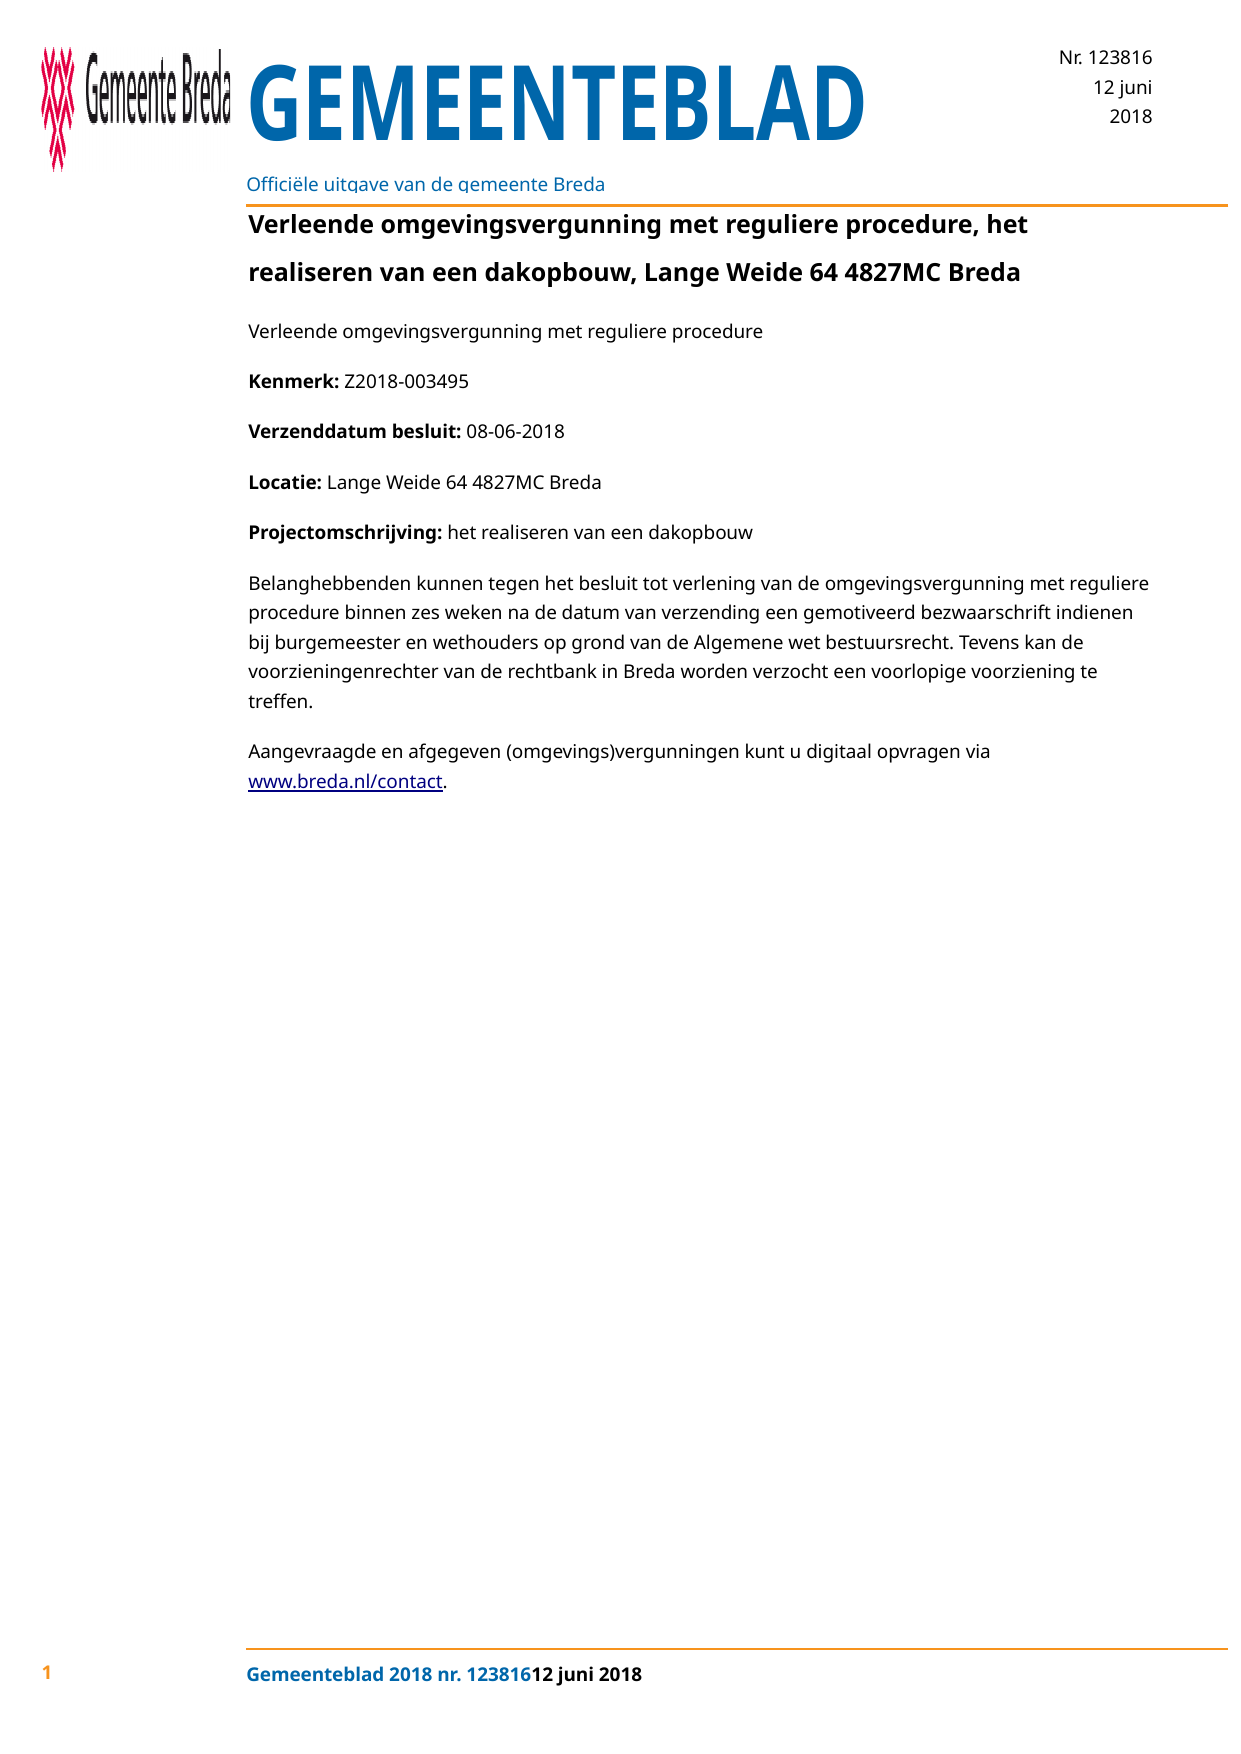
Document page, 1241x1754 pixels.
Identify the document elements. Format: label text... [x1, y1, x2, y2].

text Kenmerk: Z2018-003495 [248, 368, 1152, 394]
text Verleende omgevingsvergunning met reguliere procedure [248, 318, 1152, 344]
text Verzenddatum besluit: 08-06-2018 [248, 419, 1152, 444]
picture [41, 47, 231, 172]
text Belanghebbenden kunnen tegen het besluit tot verlening van de omgevingsvergunning met reguliere procedure binnen zes weken na de datum van verzending een gemotiveerd bezwaarschrift indienen bij burgemeester en wethouders op grond van de Algemene wet bestuursrecht. Tevens kan de voorzieningenrechter van de rechtbank in Breda worden verzocht een voorlopige voorziening te treffen. [248, 570, 1152, 714]
text Aangevraagde en afgegeven (omgevings)vergunningen kunt u digitaal opvragen via www.breda.nl/contact. [248, 739, 1152, 794]
text Locatie: Lange Weide 64 4827MC Breda [248, 469, 1152, 495]
text Verleende omgevingsvergunning met reguliere procedure, het realiseren van een dakopbouw, Lange Weide 64 4827MC Breda [248, 207, 1152, 288]
text Projectomschrijving: het realiseren van een dakopbouw [248, 519, 1152, 545]
